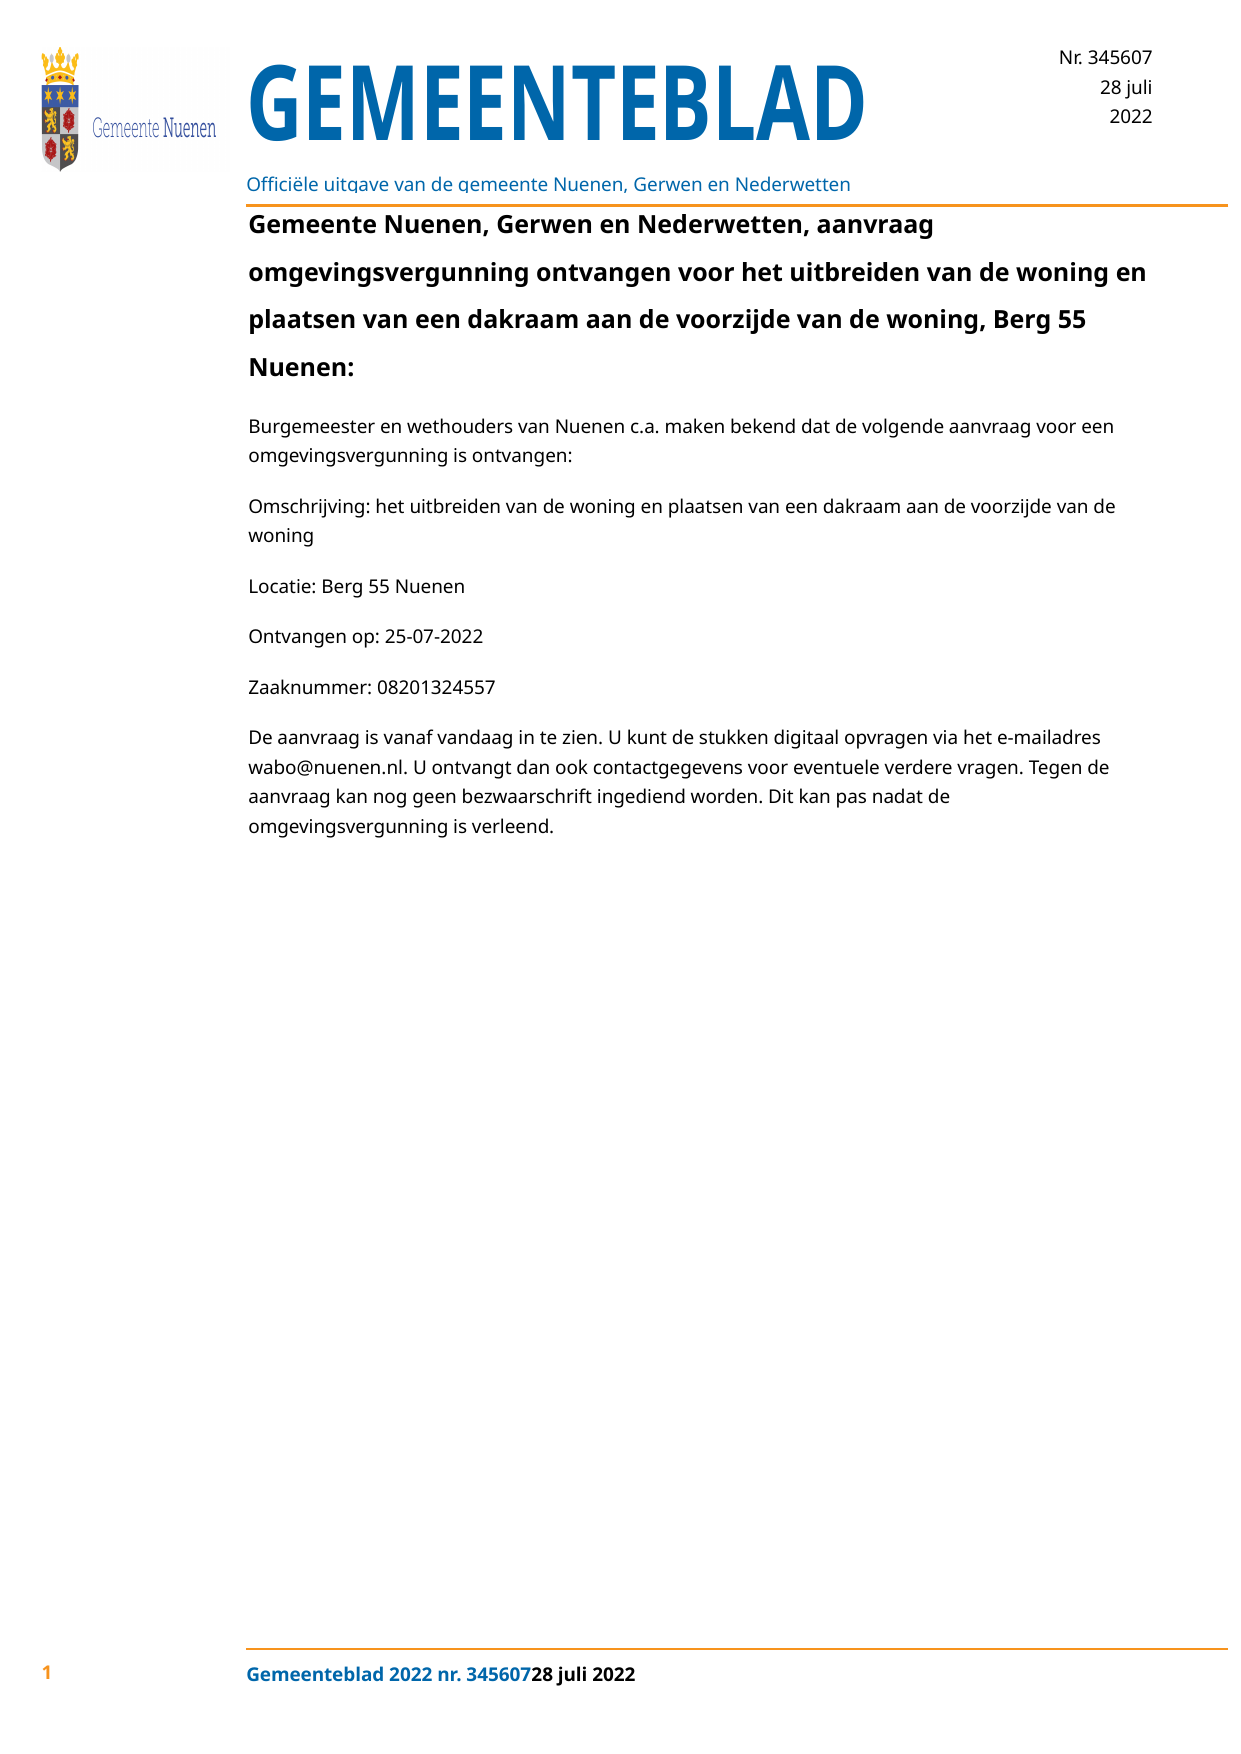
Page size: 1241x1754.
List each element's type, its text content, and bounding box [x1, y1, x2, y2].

text Gemeente Nuenen, Gerwen en Nederwetten, aanvraag omgevingsvergunning ontvangen voor het uitbreiden van de woning en plaatsen van een dakraam aan de voorzijde van de woning, Berg 55 Nuenen: [248, 207, 1152, 384]
text Locatie: Berg 55 Nuenen [248, 573, 1152, 599]
text De aanvraag is vanaf vandaag in te zien. U kunt de stukken digitaal opvragen via het e-mailadres wabo@nuenen.nl. U ontvangt dan ook contactgegevens voor eventuele verdere vragen. Tegen de aanvraag kan nog geen bezwaarschrift ingediend worden. Dit kan pas nadat de omgevingsvergunning is verleend. [248, 724, 1152, 839]
text Ontvangen op: 25-07-2022 [248, 623, 1152, 649]
picture [41, 47, 231, 172]
text Omschrijving: het uitbreiden van de woning en plaatsen van een dakraam aan de voorzijde van de woning [248, 493, 1152, 548]
text Zaaknummer: 08201324557 [248, 674, 1152, 700]
text Burgemeester en wethouders van Nuenen c.a. maken bekend dat de volgende aanvraag voor een omgevingsvergunning is ontvangen: [248, 413, 1152, 468]
